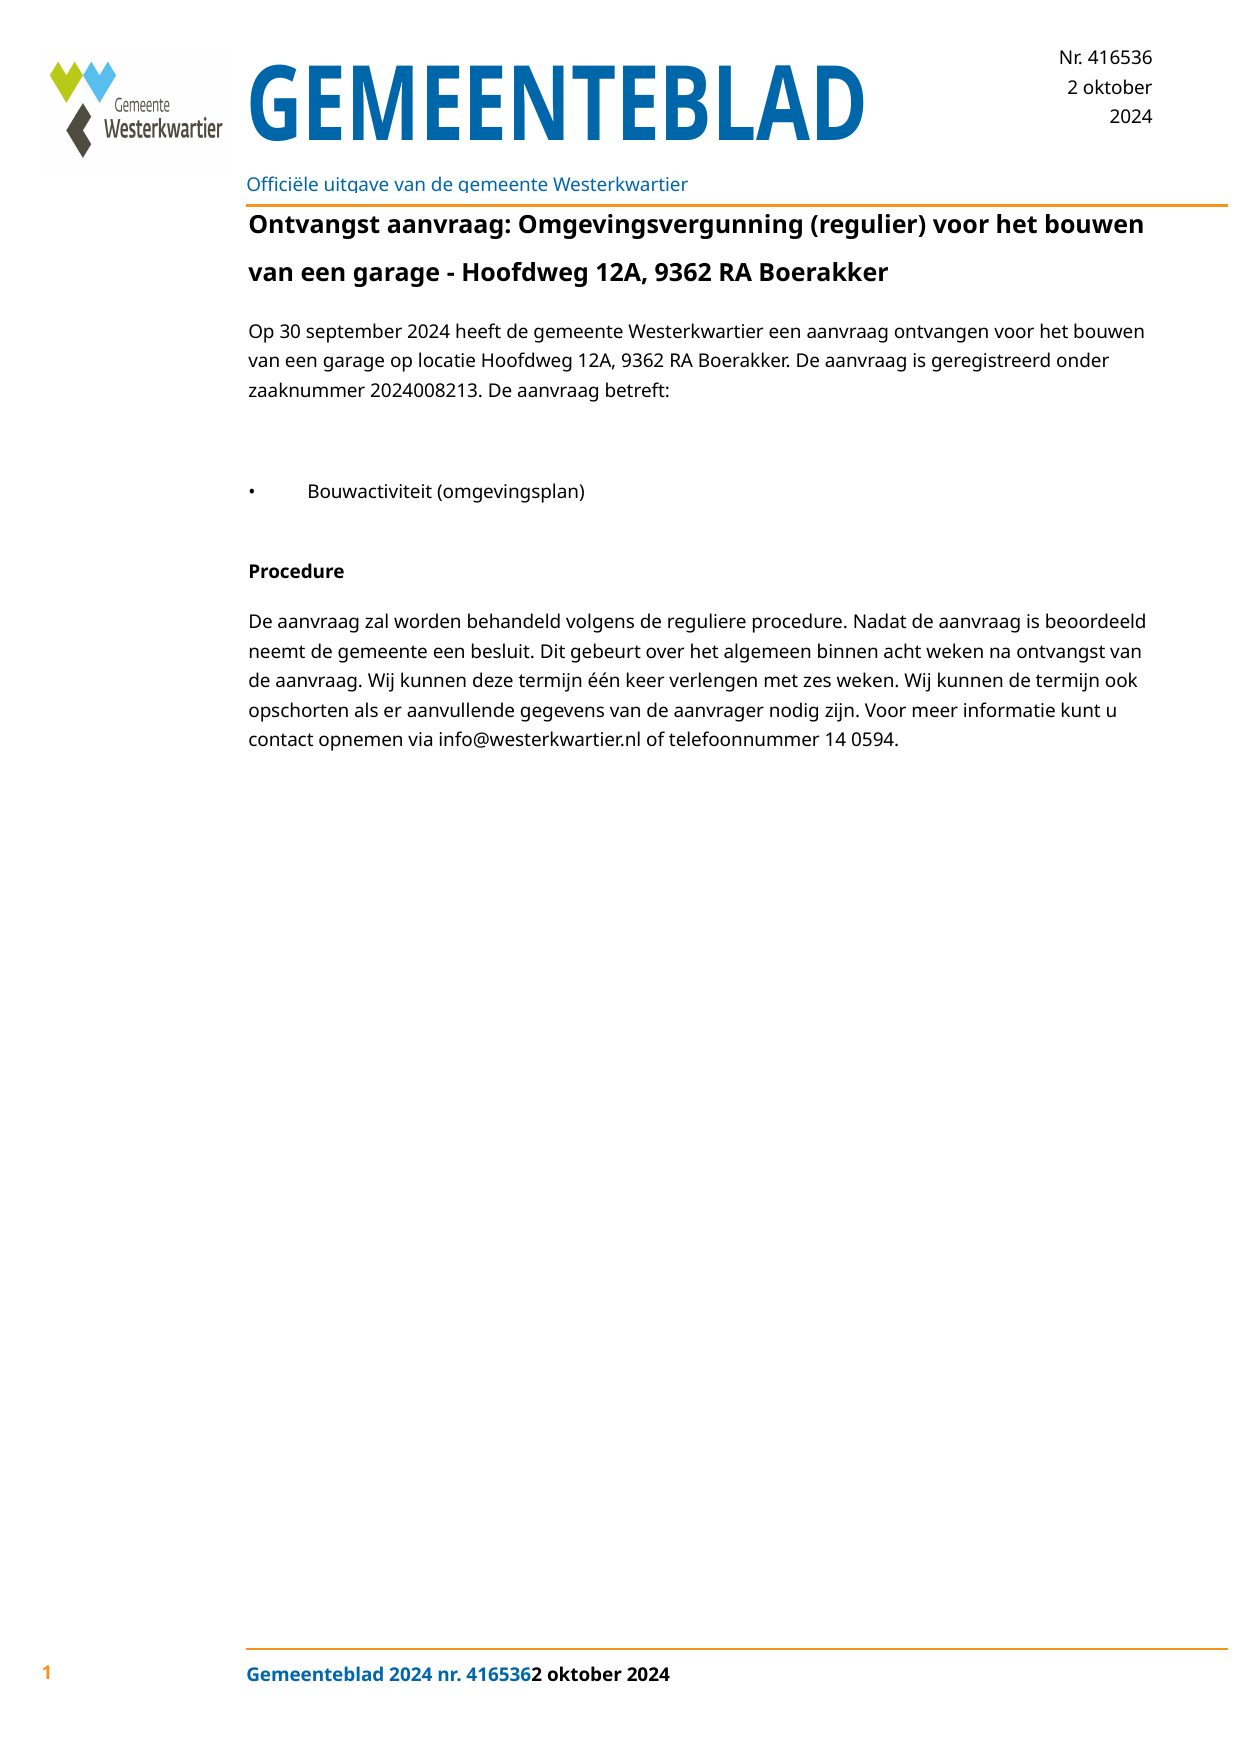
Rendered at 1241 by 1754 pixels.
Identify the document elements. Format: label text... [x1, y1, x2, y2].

text De aanvraag zal worden behandeld volgens de reguliere procedure. Nadat de aanvraag is beoordeeld neemt de gemeente een besluit. Dit gebeurt over het algemeen binnen acht weken na ontvangst van de aanvraag. Wij kunnen deze termijn één keer verlengen met zes weken. Wij kunnen de termijn ook opschorten als er aanvullende gegevens van de aanvrager nodig zijn. Voor meer informatie kunt u contact opnemen via info@westerkwartier.nl of telefoonnummer 14 0594. [248, 608, 1152, 752]
picture [41, 47, 231, 172]
list Bouwactiviteit (omgevingsplan) [248, 478, 1152, 504]
text Op 30 september 2024 heeft de gemeente Westerkwartier een aanvraag ontvangen voor het bouwen van een garage op locatie Hoofdweg 12A, 9362 RA Boerakker. De aanvraag is geregistreerd onder zaaknummer 2024008213. De aanvraag betreft: [248, 318, 1152, 403]
text Ontvangst aanvraag: Omgevingsvergunning (regulier) voor het bouwen van een garage - Hoofdweg 12A, 9362 RA Boerakker [248, 207, 1152, 288]
text Procedure [248, 558, 1152, 584]
